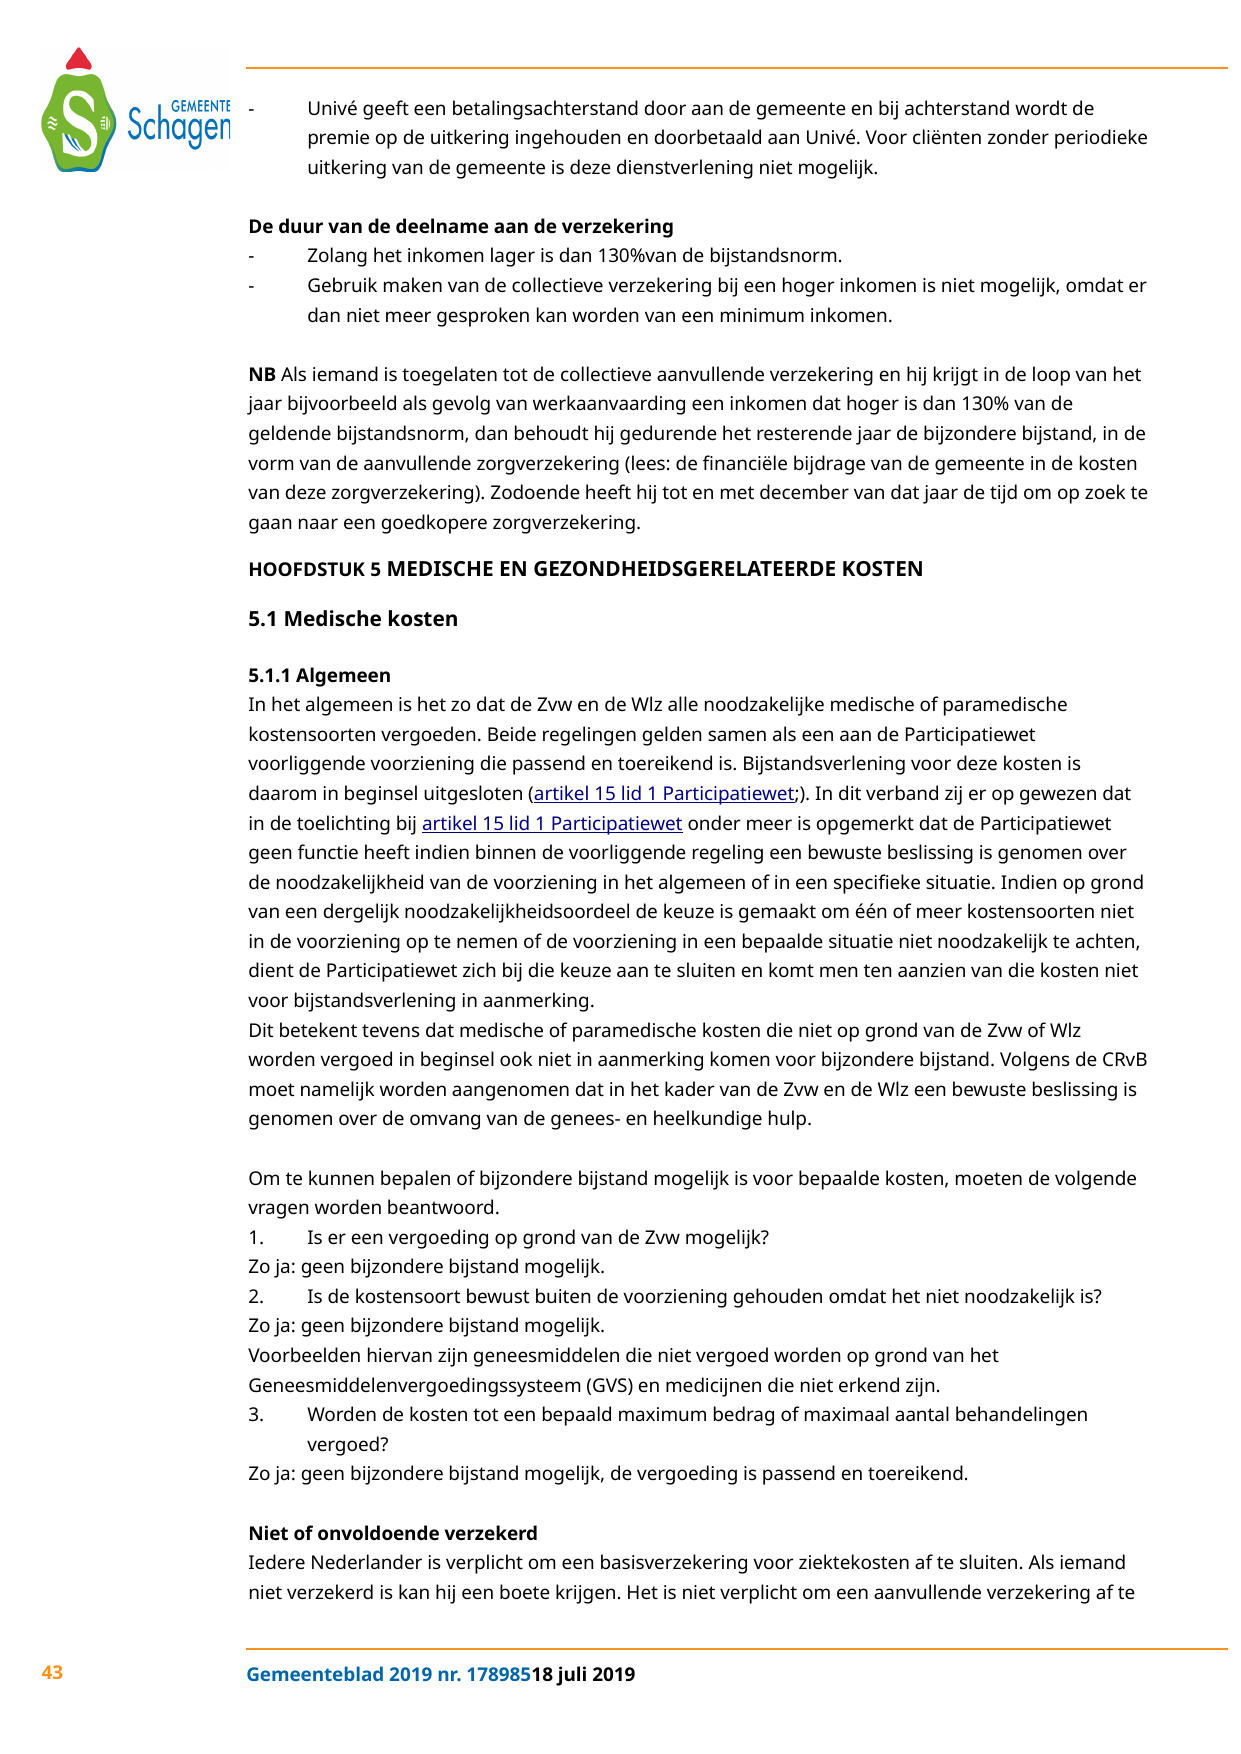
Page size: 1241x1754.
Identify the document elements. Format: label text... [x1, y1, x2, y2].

text HOOFDSTUK 5 MEDISCHE EN GEZONDHEIDSGERELATEERDE KOSTEN [248, 554, 1152, 583]
text Zo ja: geen bijzondere bijstand mogelijk. [248, 1313, 1152, 1338]
text Om te kunnen bepalen of bijzondere bijstand mogelijk is voor bepaalde kosten, moeten de volgende vragen worden beantwoord. [248, 1165, 1152, 1220]
text 5.1 Medische kosten [248, 604, 1152, 632]
list Is er een vergoeding op grond van de Zvw mogelijk? [248, 1224, 1152, 1250]
list Zolang het inkomen lager is dan 130%van de bijstandsnorm. [248, 243, 1152, 268]
text Dit betekent tevens dat medische of paramedische kosten die niet op grond van de Zvw of Wlz worden vergoed in beginsel ook niet in aanmerking komen voor bijzondere bijstand. Volgens de CRvB moet namelijk worden aangenomen dat in het kader van de Zvw en de Wlz een bewuste beslissing is genomen over de omvang van de genees- en heelkundige hulp. [248, 1017, 1152, 1131]
text De duur van de deelname aan de verzekering [248, 213, 1152, 239]
list Worden de kosten tot een bepaald maximum bedrag of maximaal aantal behandelingen vergoed? [248, 1401, 1152, 1457]
text 5.1.1 Algemeen [248, 662, 1152, 688]
text Zo ja: geen bijzondere bijstand mogelijk, de vergoeding is passend en toereikend. [248, 1461, 1152, 1486]
text Niet of onvoldoende verzekerd [248, 1520, 1152, 1546]
list Univé geeft een betalingsachterstand door aan de gemeente en bij achterstand wordt de premie op de uitkering ingehouden en doorbetaald aan Univé. Voor cliënten zonder periodieke uitkering van de gemeente is deze dienstverlening niet mogelijk. [248, 95, 1152, 180]
picture [41, 47, 231, 172]
list Gebruik maken van de collectieve verzekering bij een hoger inkomen is niet mogelijk, omdat er dan niet meer gesproken kan worden van een minimum inkomen. [248, 272, 1152, 328]
text Zo ja: geen bijzondere bijstand mogelijk. [248, 1253, 1152, 1279]
text Voorbeelden hiervan zijn geneesmiddelen die niet vergoed worden op grond van het Geneesmiddelenvergoedingssysteem (GVS) en medicijnen die niet erkend zijn. [248, 1342, 1152, 1398]
text NB Als iemand is toegelaten tot de collectieve aanvullende verzekering en hij krijgt in de loop van het jaar bijvoorbeeld als gevolg van werkaanvaarding een inkomen dat hoger is dan 130% van de geldende bijstandsnorm, dan behoudt hij gedurende het resterende jaar de bijzondere bijstand, in de vorm van de aanvullende zorgverzekering (lees: de financiële bijdrage van de gemeente in de kosten van deze zorgverzekering). Zodoende heeft hij tot en met december van dat jaar de tijd om op zoek te gaan naar een goedkopere zorgverzekering. [248, 361, 1152, 535]
text In het algemeen is het zo dat de Zvw en de Wlz alle noodzakelijke medische of paramedische kostensoorten vergoeden. Beide regelingen gelden samen als een aan de Participatiewet voorliggende voorziening die passend en toereikend is. Bijstandsverlening voor deze kosten is daarom in beginsel uitgesloten (artikel 15 lid 1 Participatiewet;). In dit verband zij er op gewezen dat in de toelichting bij artikel 15 lid 1 Participatiewet onder meer is opgemerkt dat de Participatiewet geen functie heeft indien binnen de voorliggende regeling een bewuste beslissing is genomen over de noodzakelijkheid van de voorziening in het algemeen of in een specifieke situatie. Indien op grond van een dergelijk noodzakelijkheidsoordeel de keuze is gemaakt om één of meer kostensoorten niet in de voorziening op te nemen of de voorziening in een bepaalde situatie niet noodzakelijk te achten, dient de Participatiewet zich bij die keuze aan te sluiten en komt men ten aanzien van die kosten niet voor bijstandsverlening in aanmerking. [248, 691, 1152, 1013]
list Is de kostensoort bewust buiten de voorziening gehouden omdat het niet noodzakelijk is? [248, 1283, 1152, 1309]
text Iedere Nederlander is verplicht om een basisverzekering voor ziektekosten af te sluiten. Als iemand niet verzekerd is kan hij een boete krijgen. Het is niet verplicht om een aanvullende verzekering af te [248, 1549, 1152, 1605]
